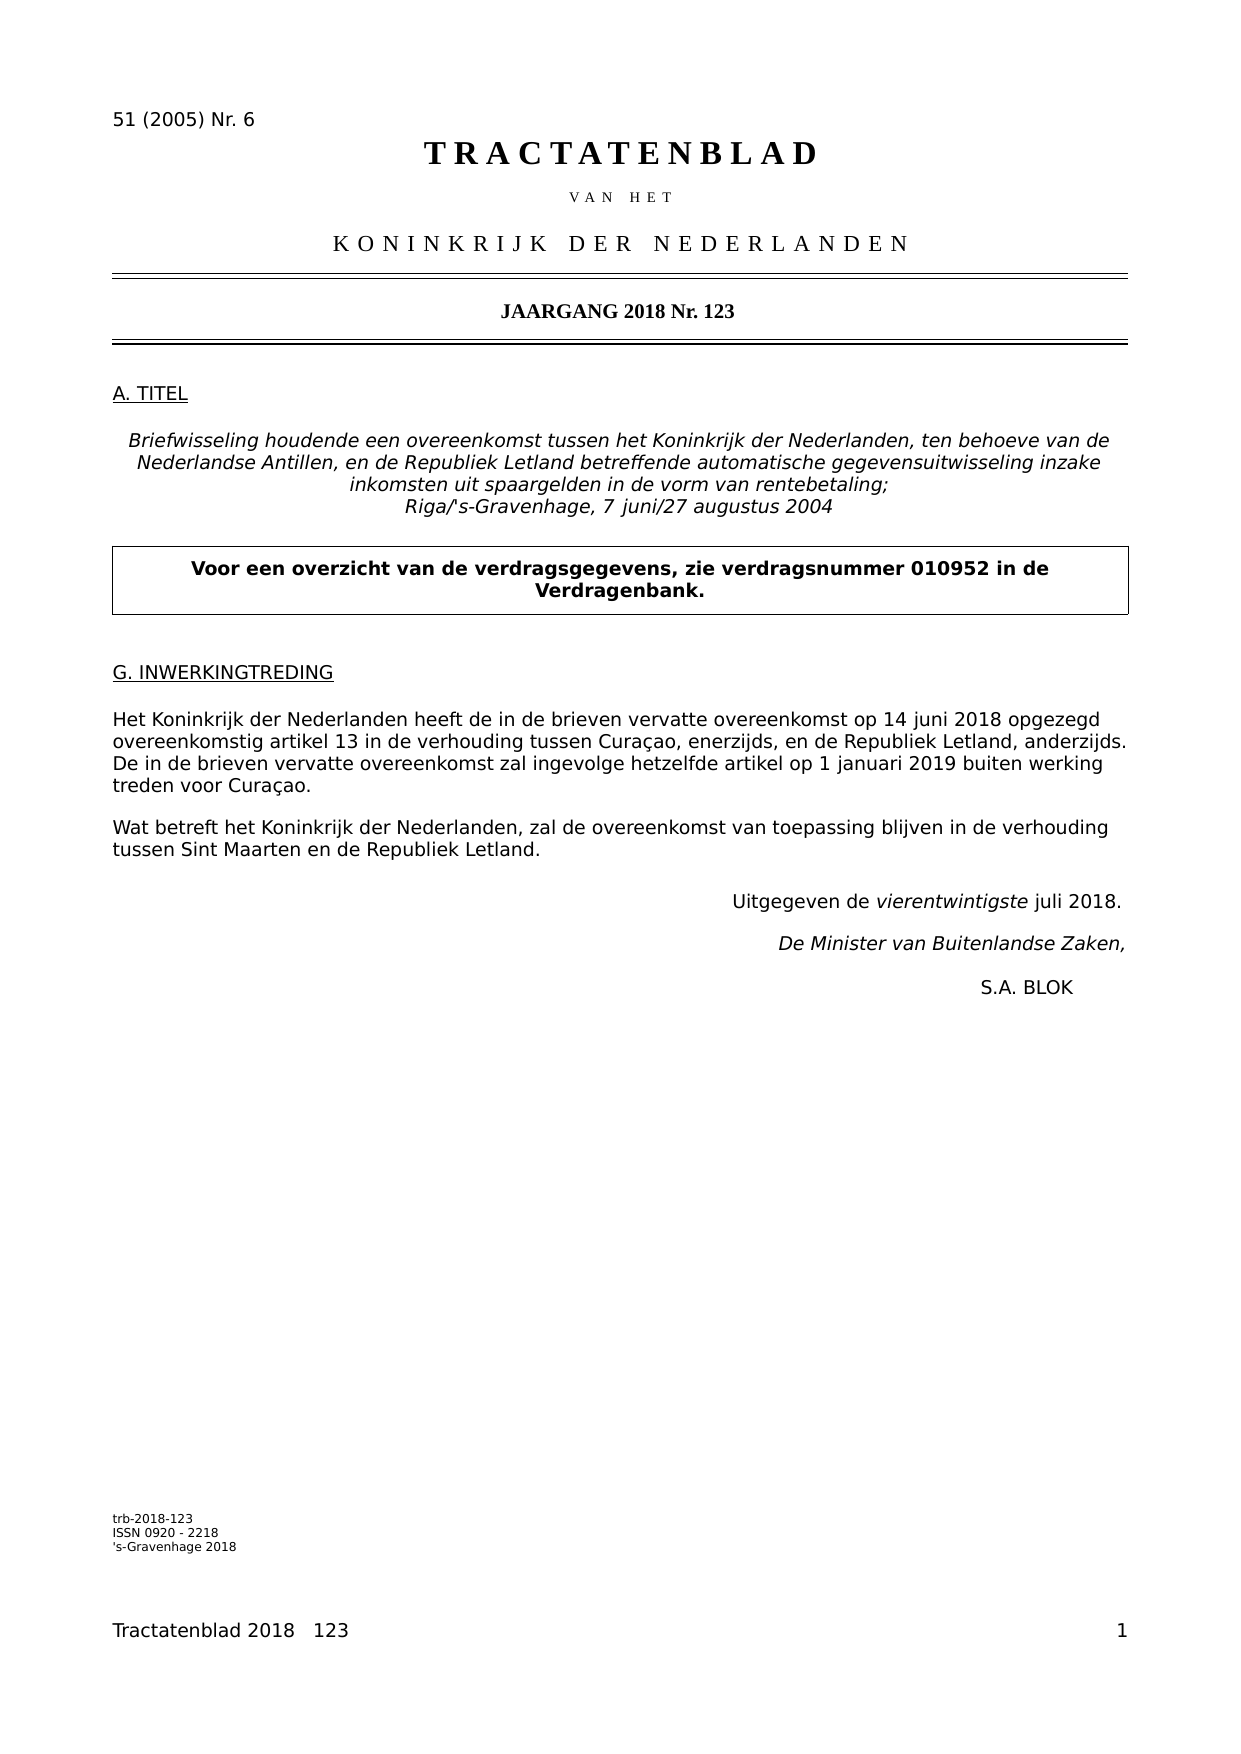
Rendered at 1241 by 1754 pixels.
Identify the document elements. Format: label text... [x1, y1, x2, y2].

subtitle G. INWERKINGTREDING [112, 662, 1128, 684]
text ISSN 0920 - 2218 [112, 1526, 346, 1540]
text trb-2018-123 [112, 1512, 346, 1526]
text JAARGANG 2018 Nr. 123 [112, 299, 1128, 323]
text 51 (2005) Nr. 6 [112, 109, 1128, 131]
text Wat betreft het Koninkrijk der Nederlanden, zal de overeenkomst van toepassing blijven in de verhouding tussen Sint Maarten en de Republiek Letland. [112, 817, 1128, 861]
text KONINKRIJK DER NEDERLANDEN [112, 229, 1128, 256]
subtitle A. TITEL [112, 383, 1128, 405]
text VAN HET [112, 189, 1128, 206]
text Riga/'s-Gravenhage, 7 juni/27 augustus 2004 [112, 496, 1128, 518]
text Uitgegeven de vierentwintigste juli 2018. [112, 891, 1128, 913]
text 's-Gravenhage 2018 [112, 1540, 346, 1554]
text TRACTATENBLAD [112, 133, 1128, 172]
text Briefwisseling houdende een overeenkomst tussen het Koninkrijk der Nederlanden, ten behoeve van de Nederlandse Antillen, en de Republiek Letland betreffende automatische gegevensuitwisseling inzake inkomsten uit spaargelden in de vorm van rentebetaling; [112, 430, 1128, 496]
text De Minister van Buitenlandse Zaken, S.A. BLOK [112, 933, 1128, 999]
text Het Koninkrijk der Nederlanden heeft de in de brieven vervatte overeenkomst op 14 juni 2018 opgezegd overeenkomstig artikel 13 in de verhouding tussen Curaçao, enerzijds, en de Republiek Letland, anderzijds. De in de brieven vervatte overeenkomst zal ingevolge hetzelfde artikel op 1 januari 2019 buiten werking treden voor Curaçao. [112, 709, 1128, 797]
